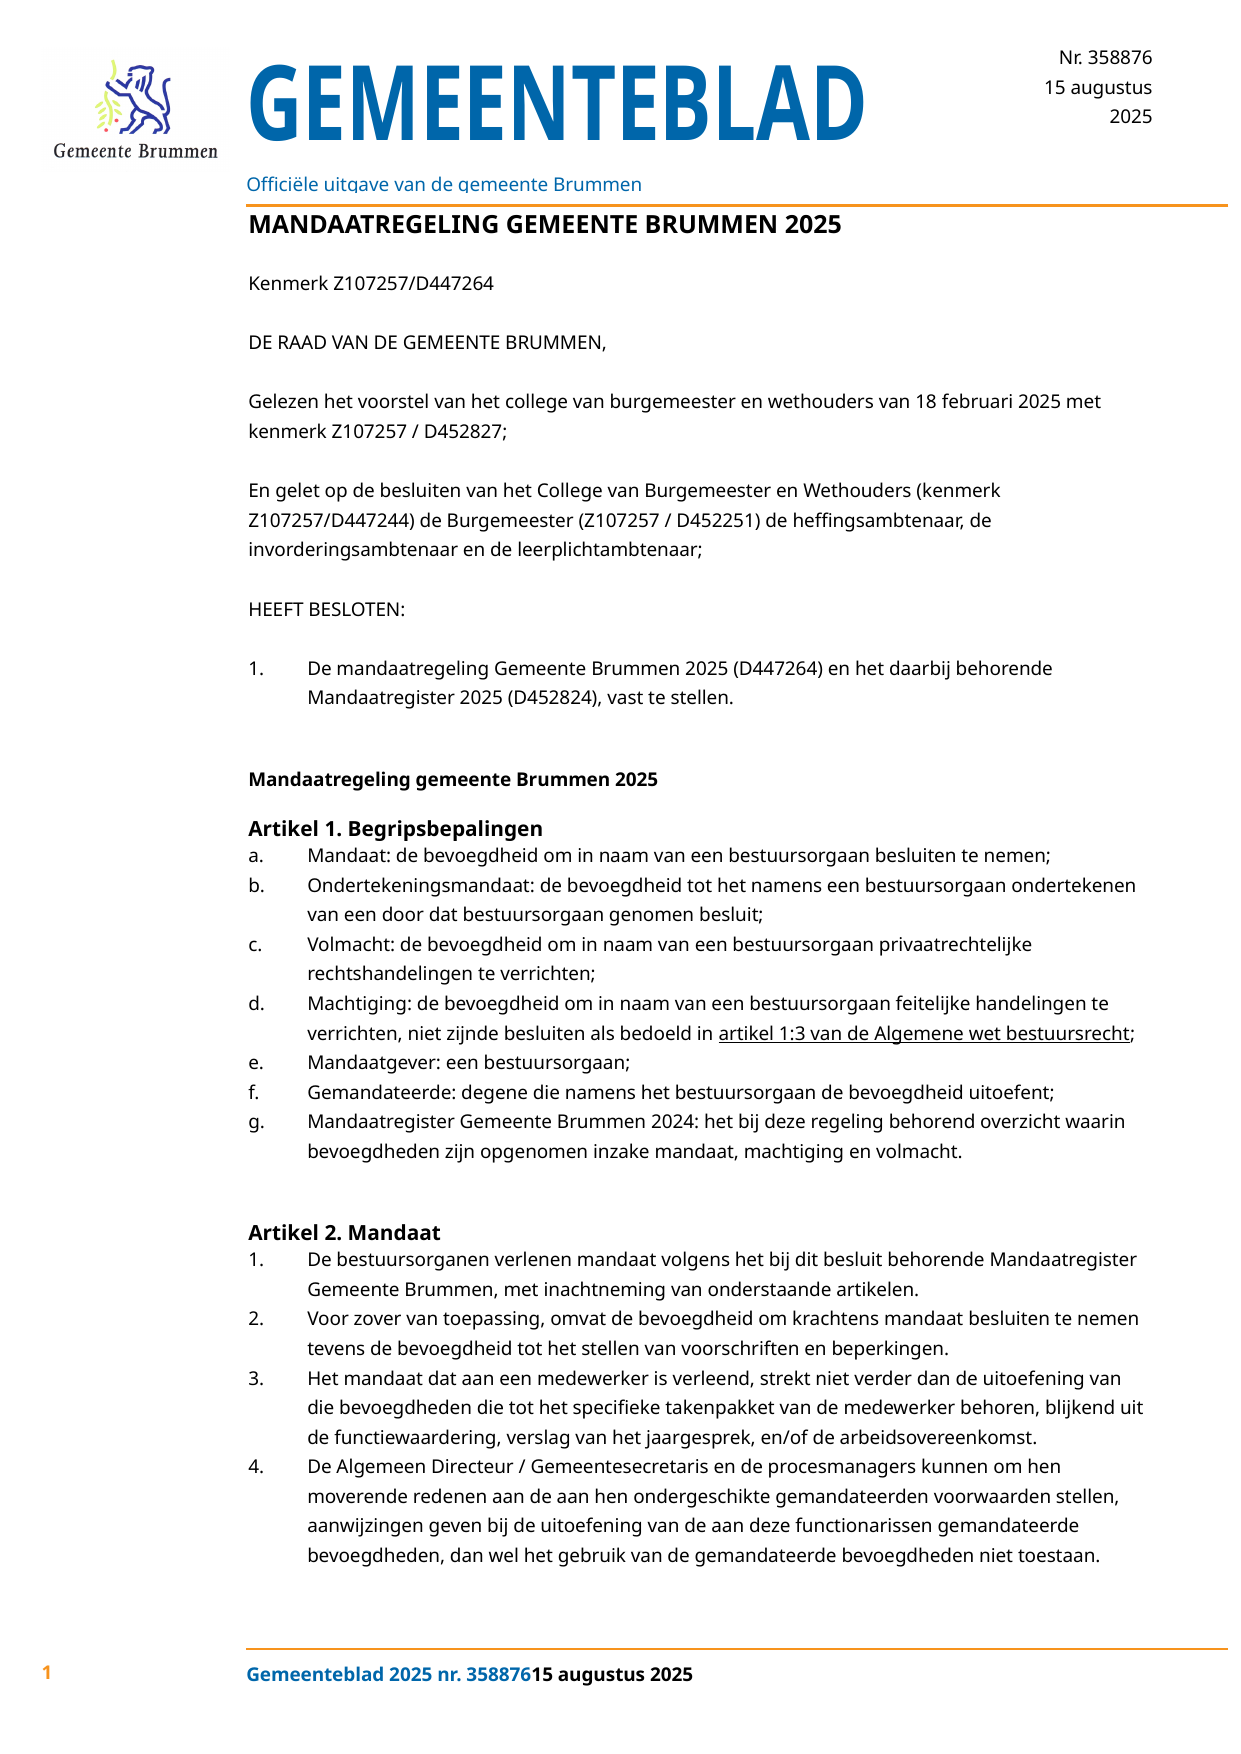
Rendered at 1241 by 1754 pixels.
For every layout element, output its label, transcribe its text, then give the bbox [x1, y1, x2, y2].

text Kenmerk Z107257/D447264 [248, 270, 1152, 296]
text DE RAAD VAN DE GEMEENTE BRUMMEN, [248, 329, 1152, 355]
list Gemandateerde: degene die namens het bestuursorgaan de bevoegdheid uitoefent; [248, 1079, 1152, 1104]
text Artikel 1. Begripsbepalingen [248, 814, 1152, 842]
text Gelezen het voorstel van het college van burgemeester en wethouders van 18 februari 2025 met kenmerk Z107257 / D452827; [248, 389, 1152, 444]
picture [41, 47, 231, 172]
text Artikel 2. Mandaat [248, 1218, 1152, 1246]
list De Algemeen Directeur / Gemeentesecretaris en de procesmanagers kunnen om hen moverende redenen aan de aan hen ondergeschikte gemandateerden voorwaarden stellen, aanwijzingen geven bij de uitoefening van de aan deze functionarissen gemandateerde bevoegdheden, dan wel het gebruik van de gemandateerde bevoegdheden niet toestaan. [248, 1453, 1152, 1568]
text Mandaatregeling gemeente Brummen 2025 [248, 764, 1152, 793]
text En gelet op de besluiten van het College van Burgemeester en Wethouders (kenmerk Z107257/D447244) de Burgemeester (Z107257 / D452251) de heffingsambtenaar, de invorderingsambtenaar en de leerplichtambtenaar; [248, 477, 1152, 562]
list Machtiging: de bevoegdheid om in naam van een bestuursorgaan feitelijke handelingen te verrichten, niet zijnde besluiten als bedoeld in artikel 1:3 van de Algemene wet bestuursrecht; [248, 990, 1152, 1045]
text HEEFT BESLOTEN: [248, 596, 1152, 621]
list Volmacht: de bevoegdheid om in naam van een bestuursorgaan privaatrechtelijke rechtshandelingen te verrichten; [248, 931, 1152, 986]
list Mandaat: de bevoegdheid om in naam van een bestuursorgaan besluiten te nemen; [248, 842, 1152, 868]
list De mandaatregeling Gemeente Brummen 2025 (D447264) en het daarbij behorende Mandaatregister 2025 (D452824), vast te stellen. [248, 655, 1152, 710]
list Voor zover van toepassing, omvat de bevoegdheid om krachtens mandaat besluiten te nemen tevens de bevoegdheid tot het stellen van voorschriften en beperkingen. [248, 1306, 1152, 1361]
list Ondertekeningsmandaat: de bevoegdheid tot het namens een bestuursorgaan ondertekenen van een door dat bestuursorgaan genomen besluit; [248, 872, 1152, 927]
list Mandaatgever: een bestuursorgaan; [248, 1049, 1152, 1075]
list Mandaatregister Gemeente Brummen 2024: het bij deze regeling behorend overzicht waarin bevoegdheden zijn opgenomen inzake mandaat, machtiging en volmacht. [248, 1108, 1152, 1164]
list Het mandaat dat aan een medewerker is verleend, strekt niet verder dan de uitoefening van die bevoegdheden die tot het specifieke takenpakket van de medewerker behoren, blijkend uit de functiewaardering, verslag van het jaargesprek, en/of de arbeidsovereenkomst. [248, 1365, 1152, 1450]
list De bestuursorganen verlenen mandaat volgens het bij dit besluit behorende Mandaatregister Gemeente Brummen, met inachtneming van onderstaande artikelen. [248, 1246, 1152, 1302]
text MANDAATREGELING GEMEENTE BRUMMEN 2025 [248, 207, 1152, 241]
